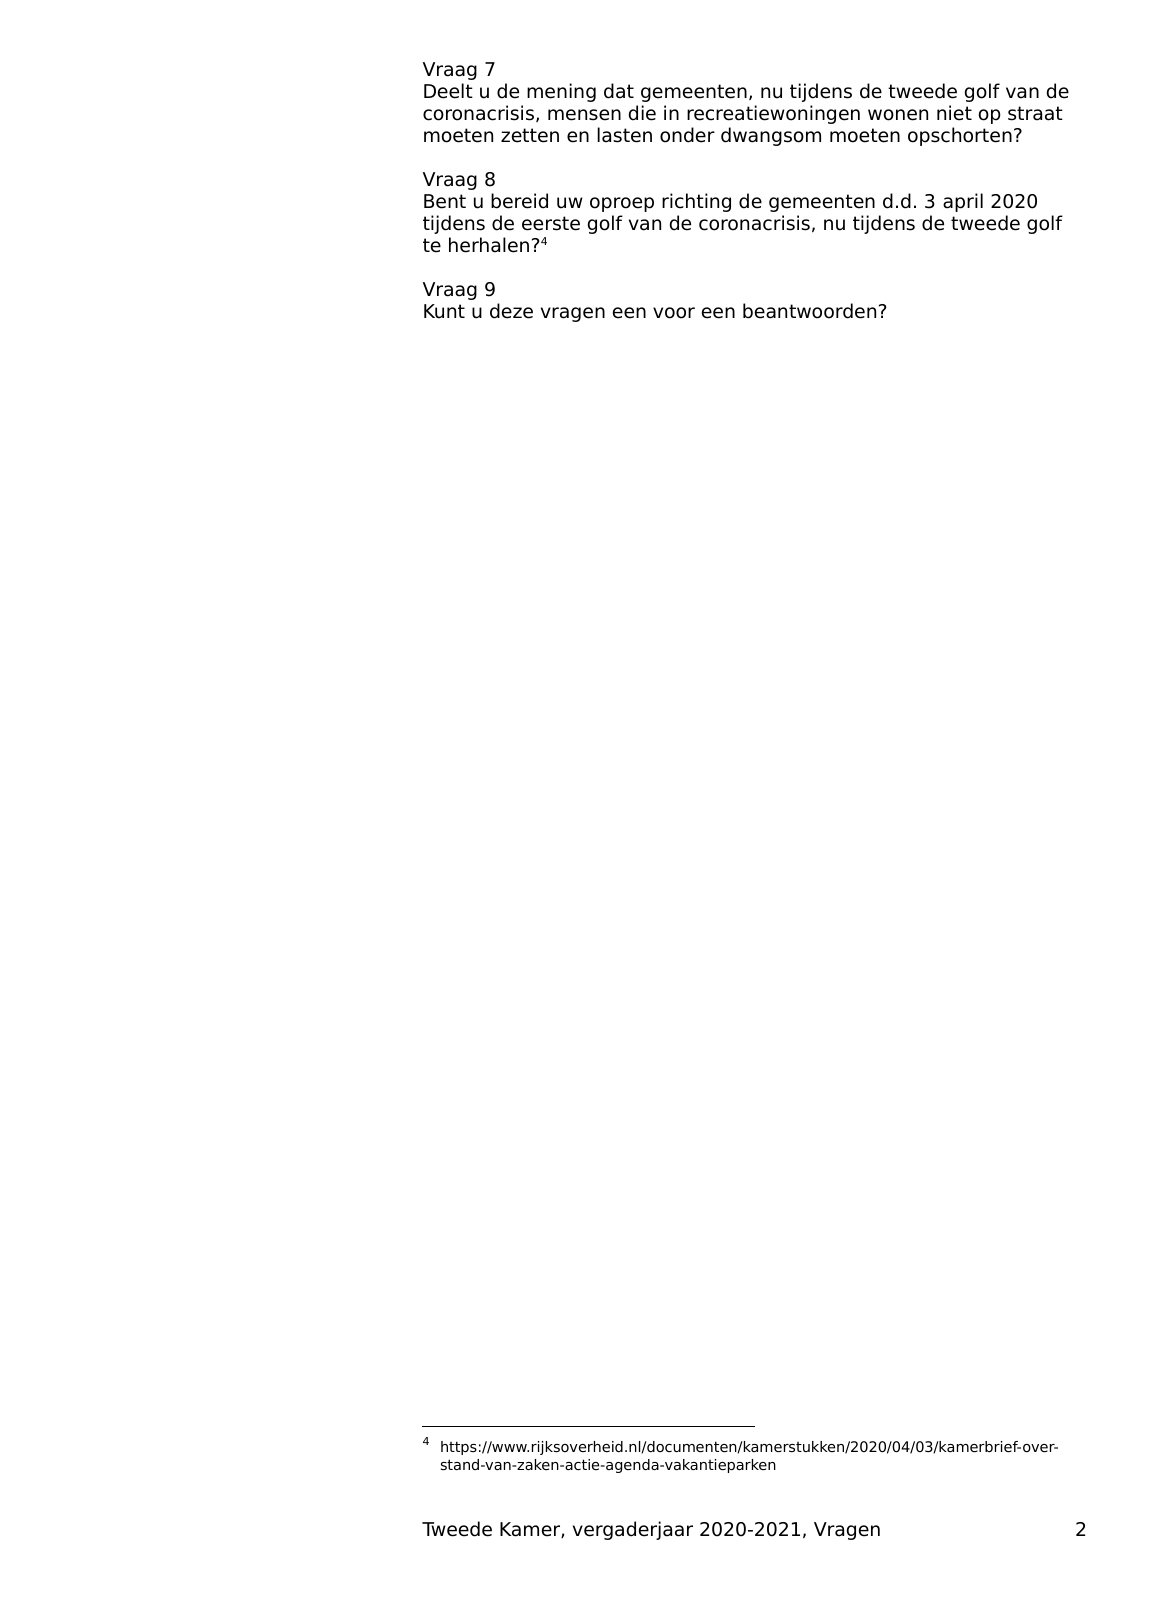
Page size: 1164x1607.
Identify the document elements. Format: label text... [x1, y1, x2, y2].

text Kunt u deze vragen een voor een beantwoorden? [422, 301, 1087, 323]
text Deelt u de mening dat gemeenten, nu tijdens de tweede golf van de coronacrisis, mensen die in recreatiewoningen wonen niet op straat moeten zetten en lasten onder dwangsom moeten opschorten? [422, 81, 1087, 147]
text Vraag 9 [422, 279, 1087, 301]
text https://www.rijksoverheid.nl/documenten/kamerstukken/2020/04/03/kamerbrief-over-stand-van-zaken-actie-agenda-vakantieparken [422, 1435, 1087, 1474]
text Vraag 7 [422, 59, 1087, 81]
text Bent u bereid uw oproep richting de gemeenten d.d. 3 april 2020 tijdens de eerste golf van de coronacrisis, nu tijdens de tweede golf te herhalen? [422, 191, 1087, 257]
text Vraag 8 [422, 169, 1087, 191]
